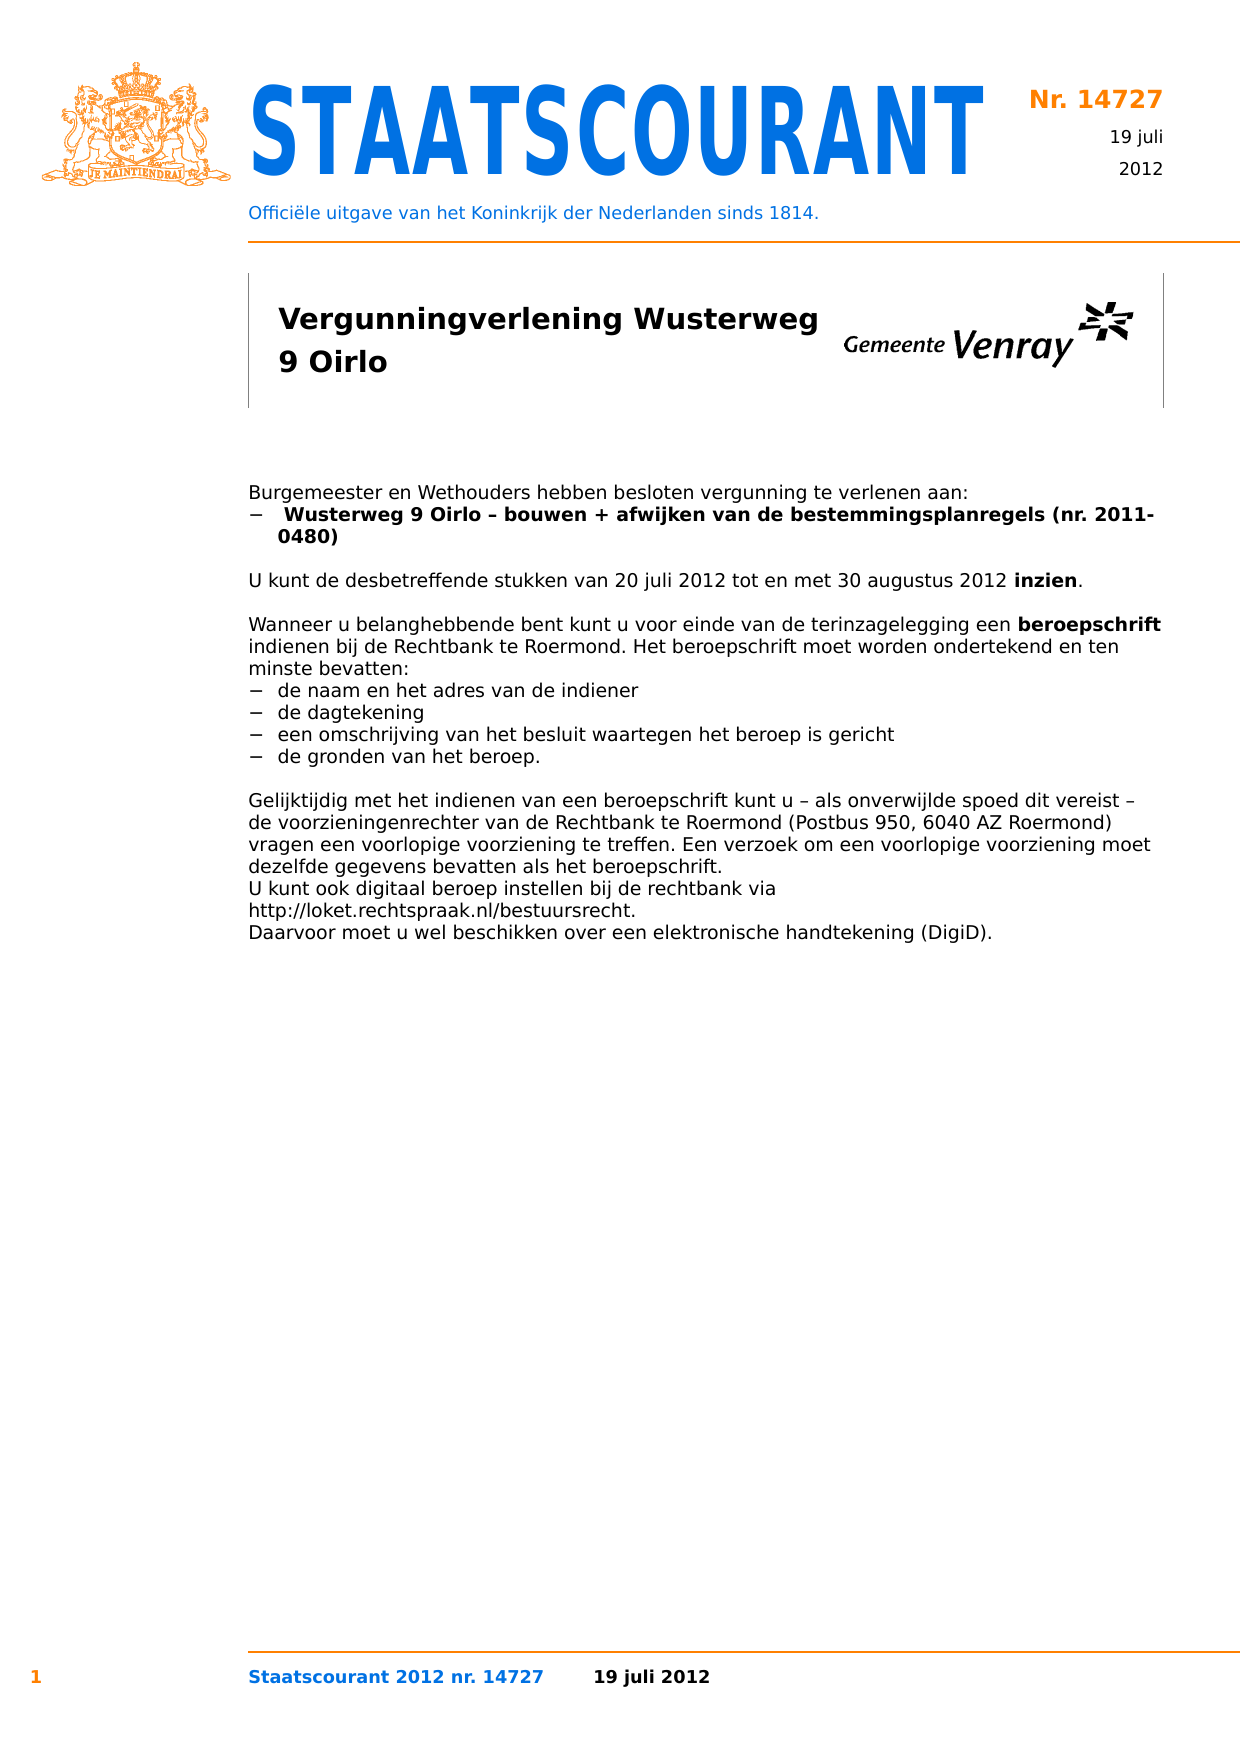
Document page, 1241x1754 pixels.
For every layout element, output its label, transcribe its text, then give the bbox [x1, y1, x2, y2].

subtitle Vergunningverlening Wusterweg 9 Oirlo [249, 273, 1163, 408]
table_header STAATSCOURANT [248, 62, 998, 203]
text − een omschrijving van het besluit waartegen het beroep is gericht [248, 724, 1163, 746]
table_header Nr. 14727 [998, 62, 1240, 121]
text Gelijktijdig met het indienen van een beroepschrift kunt u – als onverwijlde spoed dit vereist – de voorzieningenrechter van de Rechtbank te Roermond (Postbus 950, 6040 AZ Roermond) vragen een voorlopige voorziening te treffen. Een verzoek om een voorlopige voorziening moet dezelfde gegevens bevatten als het beroepschrift. [248, 790, 1163, 878]
text U kunt ook digitaal beroep instellen bij de rechtbank via http://loket.rechtspraak.nl/bestuursrecht. [248, 878, 1163, 922]
text − de gronden van het beroep. [248, 746, 1163, 768]
table_header [25, 62, 248, 241]
text Burgemeester en Wethouders hebben besloten vergunning te verlenen aan: [248, 482, 1163, 504]
table_cell 2012 [998, 153, 1240, 203]
table_cell 19 juli [998, 121, 1240, 153]
table_cell Officiële uitgave van het Koninkrijk der Nederlanden sinds 1814. [248, 203, 1240, 241]
text − Wusterweg 9 Oirlo – bouwen + afwijken van de bestemmingsplanregels (nr. 2011-0480) [248, 504, 1163, 548]
picture [844, 302, 1134, 368]
text − de naam en het adres van de indiener [248, 680, 1163, 702]
text Daarvoor moet u wel beschikken over een elektronische handtekening (DigiD). [248, 922, 1163, 943]
text U kunt de desbetreffende stukken van 20 juli 2012 tot en met 30 augustus 2012 inzien. [248, 570, 1163, 592]
picture [41, 62, 231, 186]
text − de dagtekening [248, 702, 1163, 724]
text Wanneer u belanghebbende bent kunt u voor einde van de terinzagelegging een beroepschrift indienen bij de Rechtbank te Roermond. Het beroepschrift moet worden ondertekend en ten minste bevatten: [248, 614, 1163, 680]
